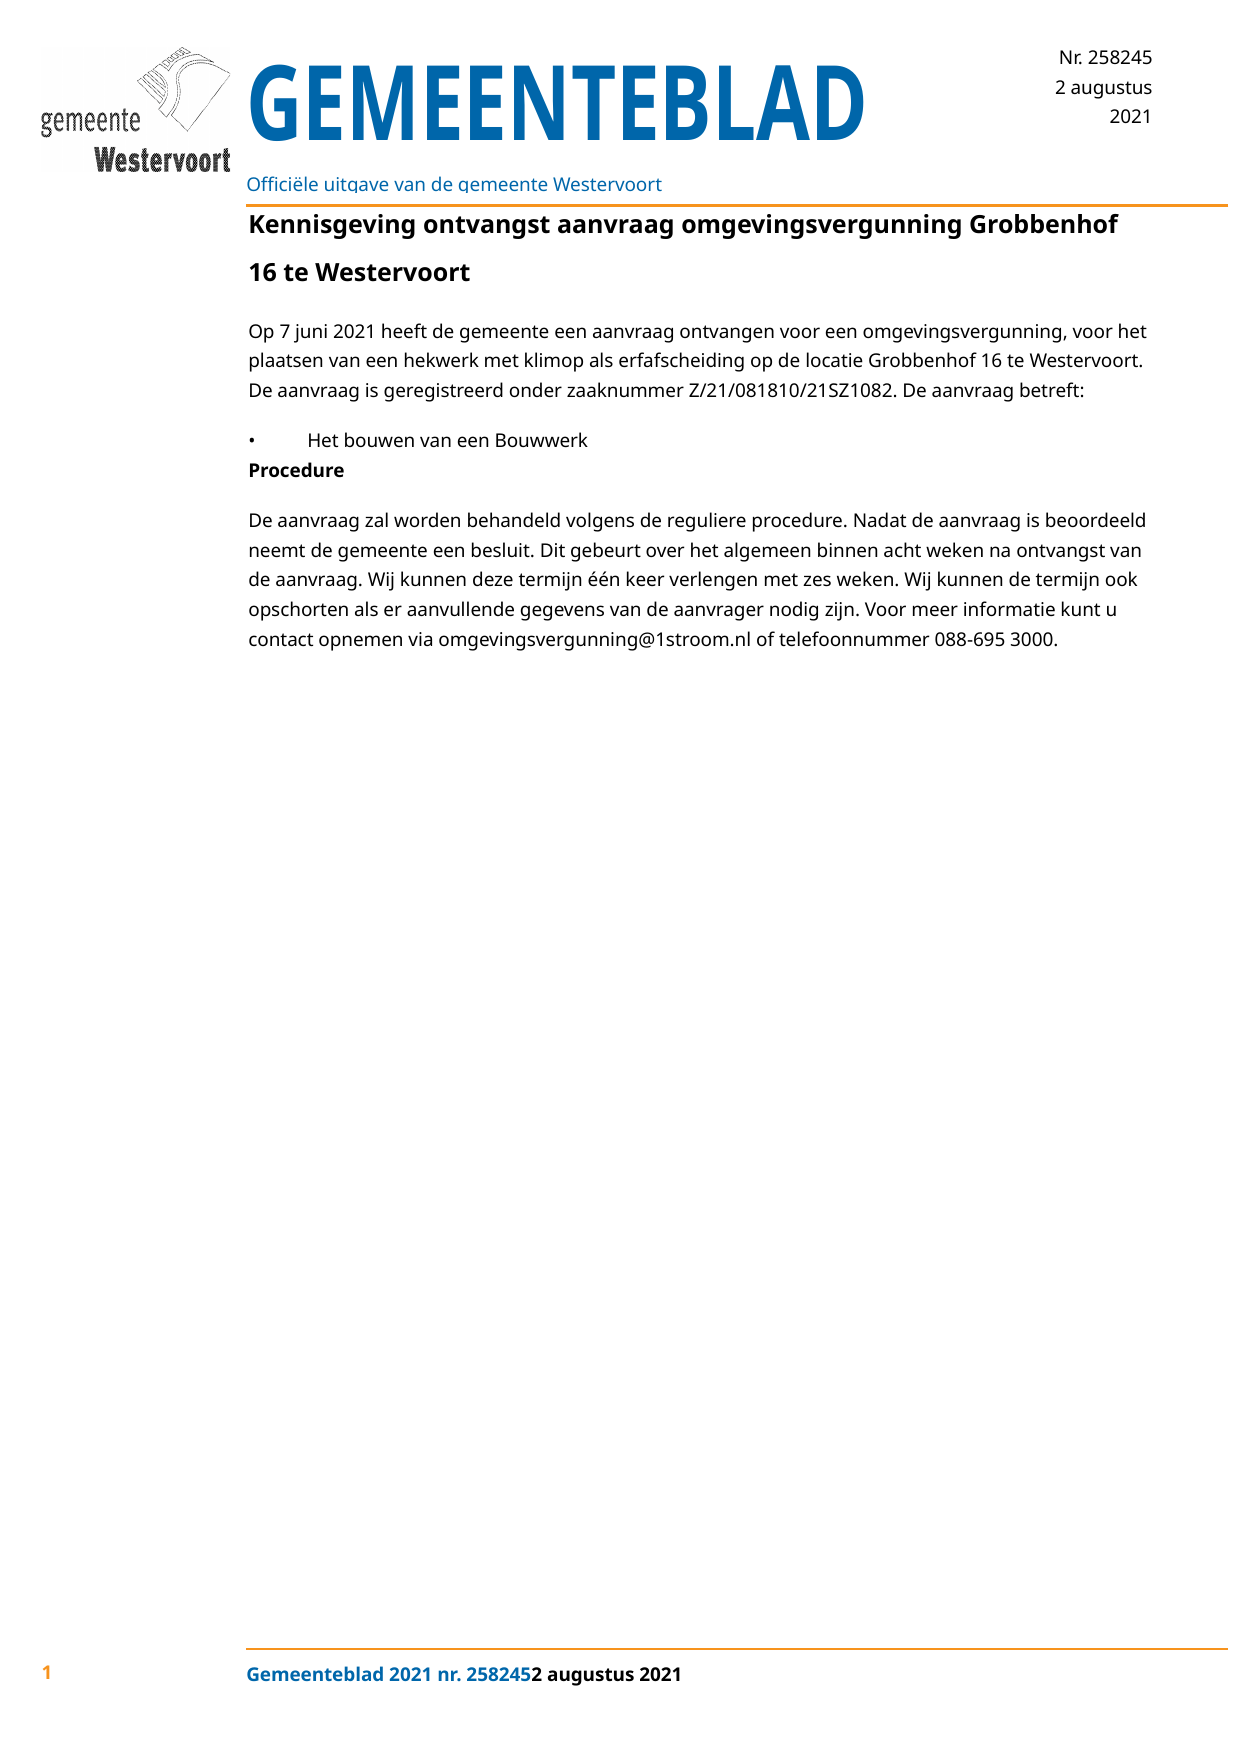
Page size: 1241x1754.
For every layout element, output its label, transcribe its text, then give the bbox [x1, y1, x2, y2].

text Procedure [248, 457, 1152, 483]
list Het bouwen van een Bouwwerk [248, 427, 1152, 453]
text Kennisgeving ontvangst aanvraag omgevingsvergunning Grobbenhof 16 te Westervoort [248, 207, 1152, 288]
text Op 7 juni 2021 heeft de gemeente een aanvraag ontvangen voor een omgevingsvergunning, voor het plaatsen van een hekwerk met klimop als erfafscheiding op de locatie Grobbenhof 16 te Westervoort. De aanvraag is geregistreerd onder zaaknummer Z/21/081810/21SZ1082. De aanvraag betreft: [248, 318, 1152, 403]
text De aanvraag zal worden behandeld volgens de reguliere procedure. Nadat de aanvraag is beoordeeld neemt de gemeente een besluit. Dit gebeurt over het algemeen binnen acht weken na ontvangst van de aanvraag. Wij kunnen deze termijn één keer verlengen met zes weken. Wij kunnen de termijn ook opschorten als er aanvullende gegevens van de aanvrager nodig zijn. Voor meer informatie kunt u contact opnemen via omgevingsvergunning@1stroom.nl of telefoonnummer 088-695 3000. [248, 507, 1152, 652]
picture [41, 47, 231, 172]
